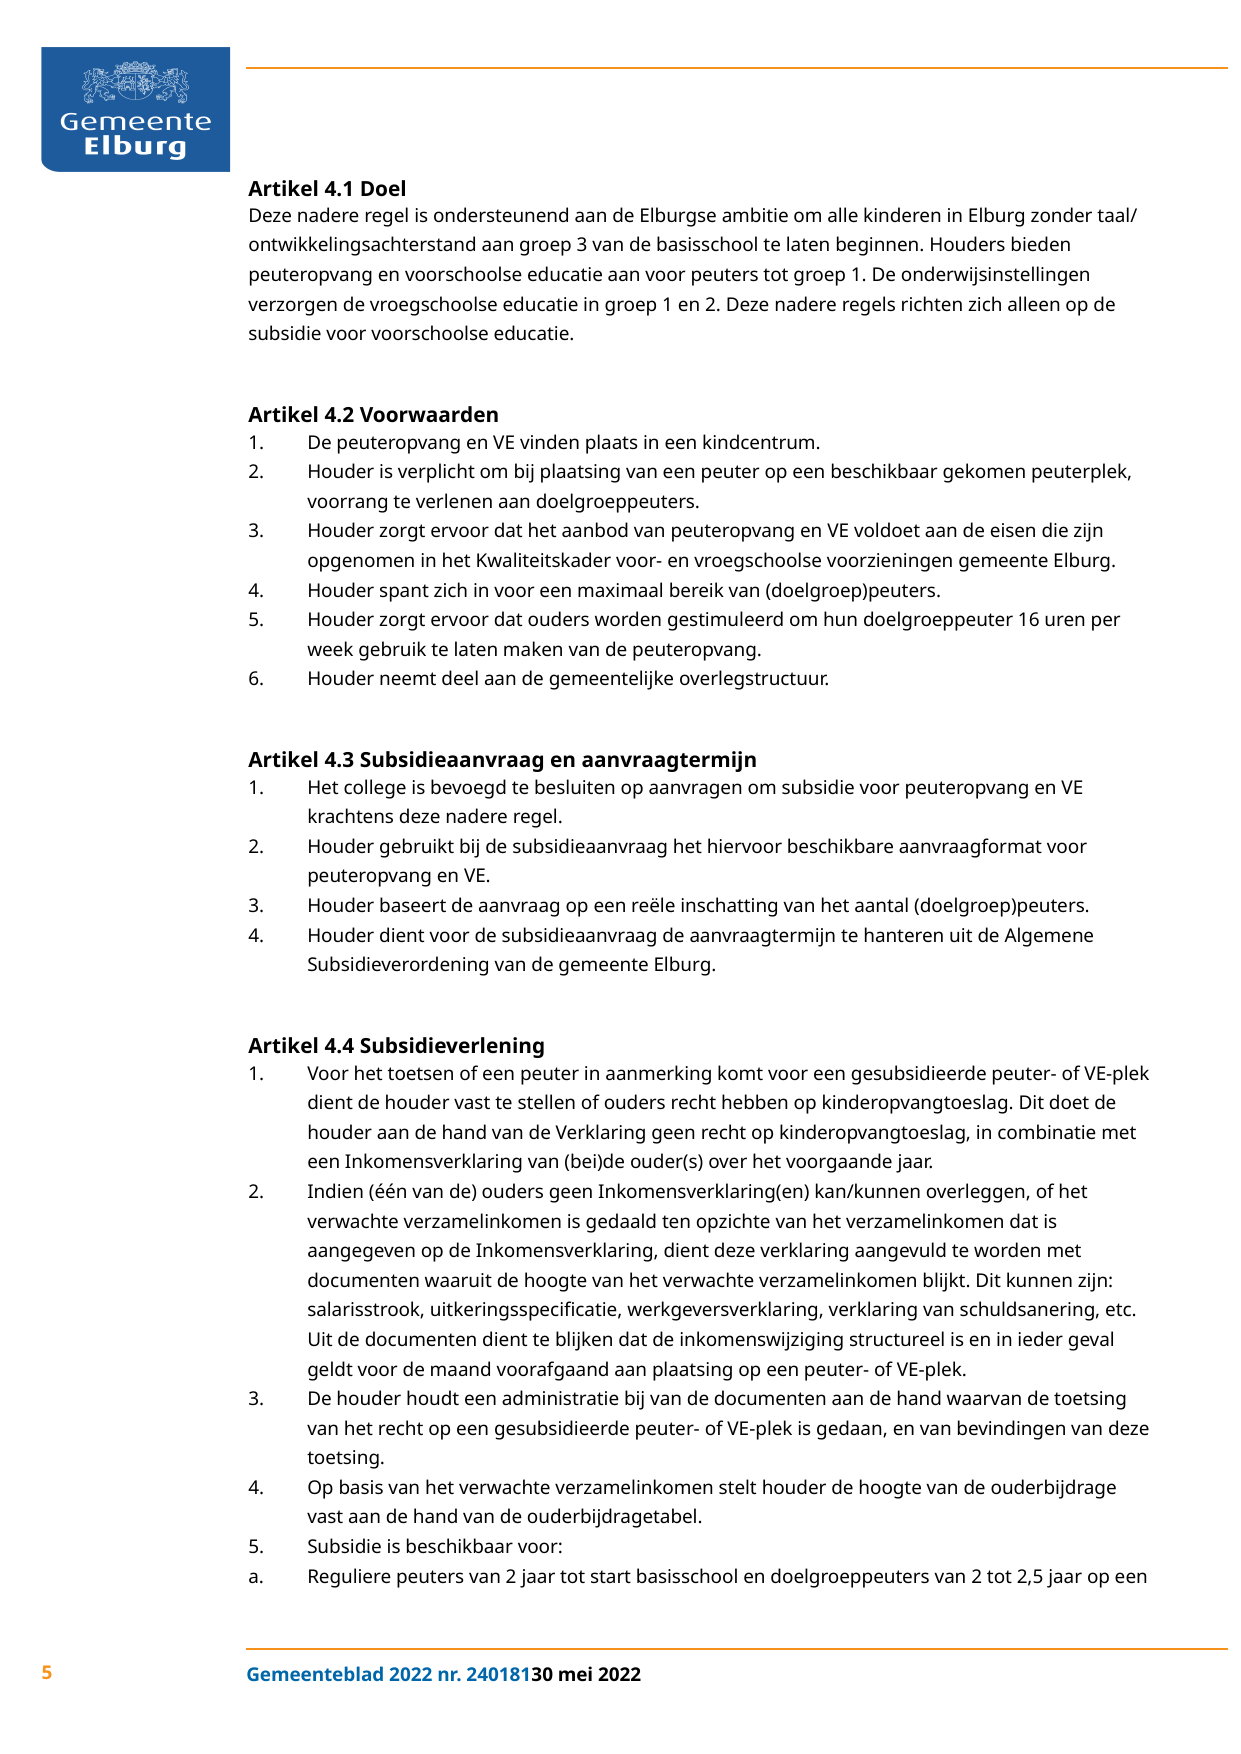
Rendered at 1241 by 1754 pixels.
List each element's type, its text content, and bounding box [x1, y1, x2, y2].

list Houder zorgt ervoor dat ouders worden gestimuleerd om hun doelgroeppeuter 16 uren per week gebruik te laten maken van de peuteropvang. [248, 606, 1152, 662]
text Artikel 4.2 Voorwaarden [248, 400, 1152, 429]
text Deze nadere regel is ondersteunend aan de Elburgse ambitie om alle kinderen in Elburg zonder taal/ ontwikkelingsachterstand aan groep 3 van de basisschool te laten beginnen. Houders bieden peuteropvang en voorschoolse educatie aan voor peuters tot groep 1. De onderwijsinstellingen verzorgen de vroegschoolse educatie in groep 1 en 2. Deze nadere regels richten zich alleen op de subsidie voor voorschoolse educatie. [248, 202, 1152, 346]
list Het college is bevoegd te besluiten op aanvragen om subsidie voor peuteropvang en VE krachtens deze nadere regel. [248, 774, 1152, 829]
list Houder gebruikt bij de subsidieaanvraag het hiervoor beschikbare aanvraagformat voor peuteropvang en VE. [248, 833, 1152, 888]
list Houder zorgt ervoor dat het aanbod van peuteropvang en VE voldoet aan de eisen die zijn opgenomen in het Kwaliteitskader voor- en vroegschoolse voorzieningen gemeente Elburg. [248, 518, 1152, 573]
list Subsidie is beschikbaar voor: [248, 1533, 1152, 1559]
list Houder baseert de aanvraag op een reële inschatting van het aantal (doelgroep)peuters. [248, 892, 1152, 918]
list De houder houdt een administratie bij van de documenten aan de hand waarvan de toetsing van het recht op een gesubsidieerde peuter- of VE-plek is gedaan, en van bevindingen van deze toetsing. [248, 1385, 1152, 1470]
picture [41, 47, 231, 172]
text Artikel 4.4 Subsidieverlening [248, 1031, 1152, 1060]
list Voor het toetsen of een peuter in aanmerking komt voor een gesubsidieerde peuter- of VE-plek dient de houder vast te stellen of ouders recht hebben op kinderopvangtoeslag. Dit doet de houder aan de hand van de Verklaring geen recht op kinderopvangtoeslag, in combinatie met een Inkomensverklaring van (bei)de ouder(s) over het voorgaande jaar. [248, 1060, 1152, 1174]
list Reguliere peuters van 2 jaar tot start basisschool en doelgroeppeuters van 2 tot 2,5 jaar op een [248, 1563, 1152, 1588]
list Houder spant zich in voor een maximaal bereik van (doelgroep)peuters. [248, 577, 1152, 602]
list Houder is verplicht om bij plaatsing van een peuter op een beschikbaar gekomen peuterplek, voorrang te verlenen aan doelgroeppeuters. [248, 458, 1152, 514]
list De peuteropvang en VE vinden plaats in een kindcentrum. [248, 429, 1152, 454]
list Indien (één van de) ouders geen Inkomensverklaring(en) kan/kunnen overleggen, of het verwachte verzamelinkomen is gedaald ten opzichte van het verzamelinkomen dat is aangegeven op de Inkomensverklaring, dient deze verklaring aangevuld te worden met documenten waaruit de hoogte van het verwachte verzamelinkomen blijkt. Dit kunnen zijn: salarisstrook, uitkeringsspecificatie, werkgeversverklaring, verklaring van schuldsanering, etc. Uit de documenten dient te blijken dat de inkomenswijziging structureel is en in ieder geval geldt voor de maand voorafgaand aan plaatsing op een peuter- of VE-plek. [248, 1178, 1152, 1381]
list Houder dient voor de subsidieaanvraag de aanvraagtermijn te hanteren uit de Algemene Subsidieverordening van de gemeente Elburg. [248, 922, 1152, 977]
text Artikel 4.3 Subsidieaanvraag en aanvraagtermijn [248, 746, 1152, 774]
text Artikel 4.1 Doel [248, 174, 1152, 202]
list Houder neemt deel aan de gemeentelijke overlegstructuur. [248, 666, 1152, 691]
list Op basis van het verwachte verzamelinkomen stelt houder de hoogte van de ouderbijdrage vast aan de hand van de ouderbijdragetabel. [248, 1474, 1152, 1529]
